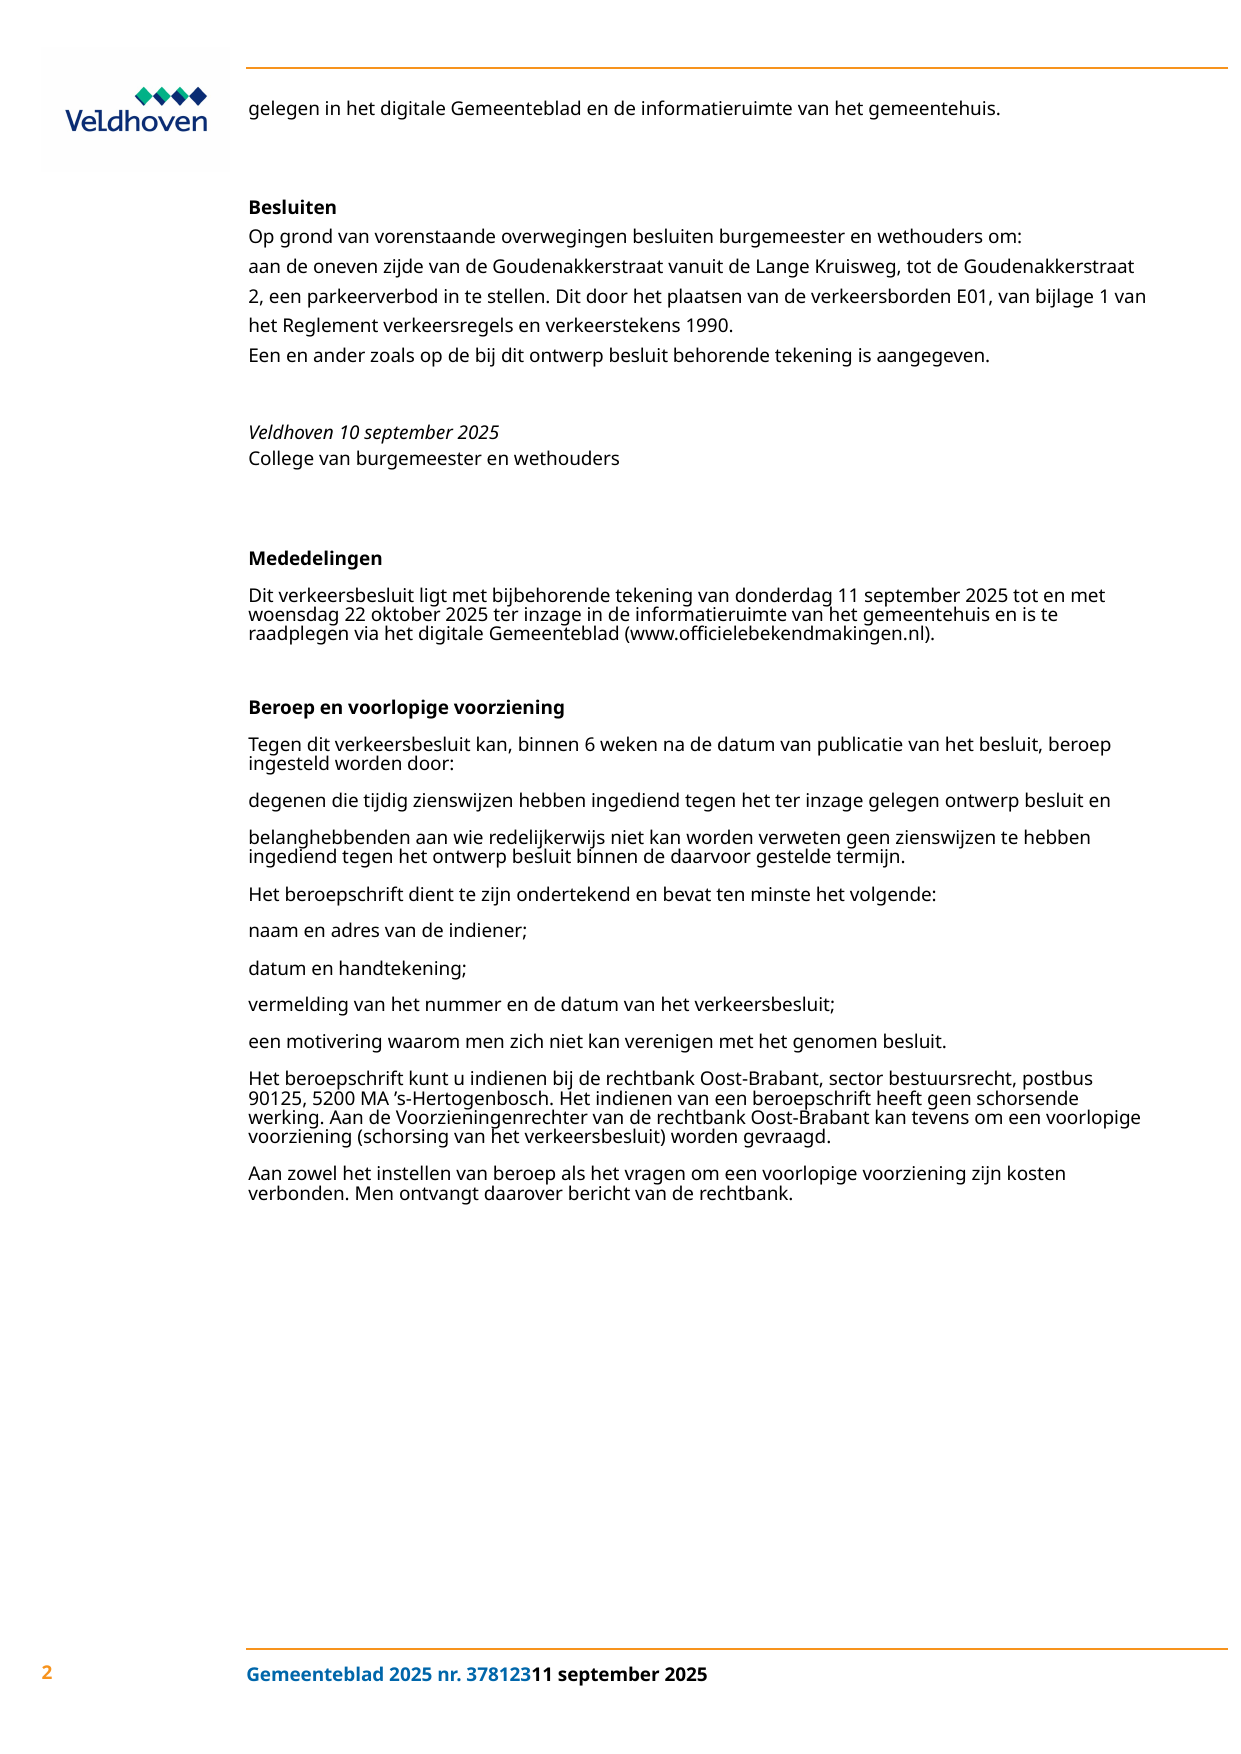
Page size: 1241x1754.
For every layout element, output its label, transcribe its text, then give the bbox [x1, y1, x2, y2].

text degenen die tijdig zienswijzen hebben ingediend tegen het ter inzage gelegen ontwerp besluit en [248, 792, 1152, 812]
text College van burgemeester en wethouders [248, 445, 1152, 471]
text Mededelingen [248, 549, 1152, 569]
text Aan zowel het instellen van beroep als het vragen om een voorlopige voorziening zijn kosten verbonden. Men ontvangt daarover bericht van de rechtbank. [248, 1165, 1152, 1204]
text belanghebbenden aan wie redelijkerwijs niet kan worden verweten geen zienswijzen te hebben ingediend tegen het ontwerp besluit binnen de daarvoor gestelde termijn. [248, 829, 1152, 868]
text Een en ander zoals op de bij dit ontwerp besluit behorende tekening is aangegeven. [248, 342, 1152, 368]
text Beroep en voorlopige voorziening [248, 699, 1152, 718]
text Besluiten [248, 194, 1152, 220]
text Het beroepschrift kunt u indienen bij de rechtbank Oost-Brabant, sector bestuursrecht, postbus 90125, 5200 MA ’s-Hertogenbosch. Het indienen van een beroepschrift heeft geen schorsende werking. Aan de Voorzieningenrechter van de rechtbank Oost-Brabant kan tevens om een voorlopige voorziening (schorsing van het verkeersbesluit) worden gevraagd. [248, 1070, 1152, 1147]
text aan de oneven zijde van de Goudenakkerstraat vanuit de Lange Kruisweg, tot de Goudenakkerstraat 2, een parkeerverbod in te stellen. Dit door het plaatsen van de verkeersborden E01, van bijlage 1 van het Reglement verkeersregels en verkeerstekens 1990. [248, 253, 1152, 338]
picture [41, 47, 231, 172]
text Op grond van vorenstaande overwegingen besluiten burgemeester en wethouders om: [248, 224, 1152, 249]
text vermelding van het nummer en de datum van het verkeersbesluit; [248, 996, 1152, 1016]
text gelegen in het digitale Gemeenteblad en de informatieruimte van het gemeentehuis. [248, 95, 1152, 121]
text een motivering waarom men zich niet kan verenigen met het genomen besluit. [248, 1033, 1152, 1053]
text Veldhoven 10 september 2025 [248, 419, 1152, 445]
text Het beroepschrift dient te zijn ondertekend en bevat ten minste het volgende: [248, 886, 1152, 905]
text naam en adres van de indiener; [248, 922, 1152, 942]
text Dit verkeersbesluit ligt met bijbehorende tekening van donderdag 11 september 2025 tot en met woensdag 22 oktober 2025 ter inzage in de informatieruimte van het gemeentehuis en is te raadplegen via het digitale Gemeenteblad (www.officielebekendmakingen.nl). [248, 587, 1152, 644]
text Tegen dit verkeersbesluit kan, binnen 6 weken na de datum van publicatie van het besluit, beroep ingesteld worden door: [248, 736, 1152, 774]
text datum en handtekening; [248, 959, 1152, 979]
